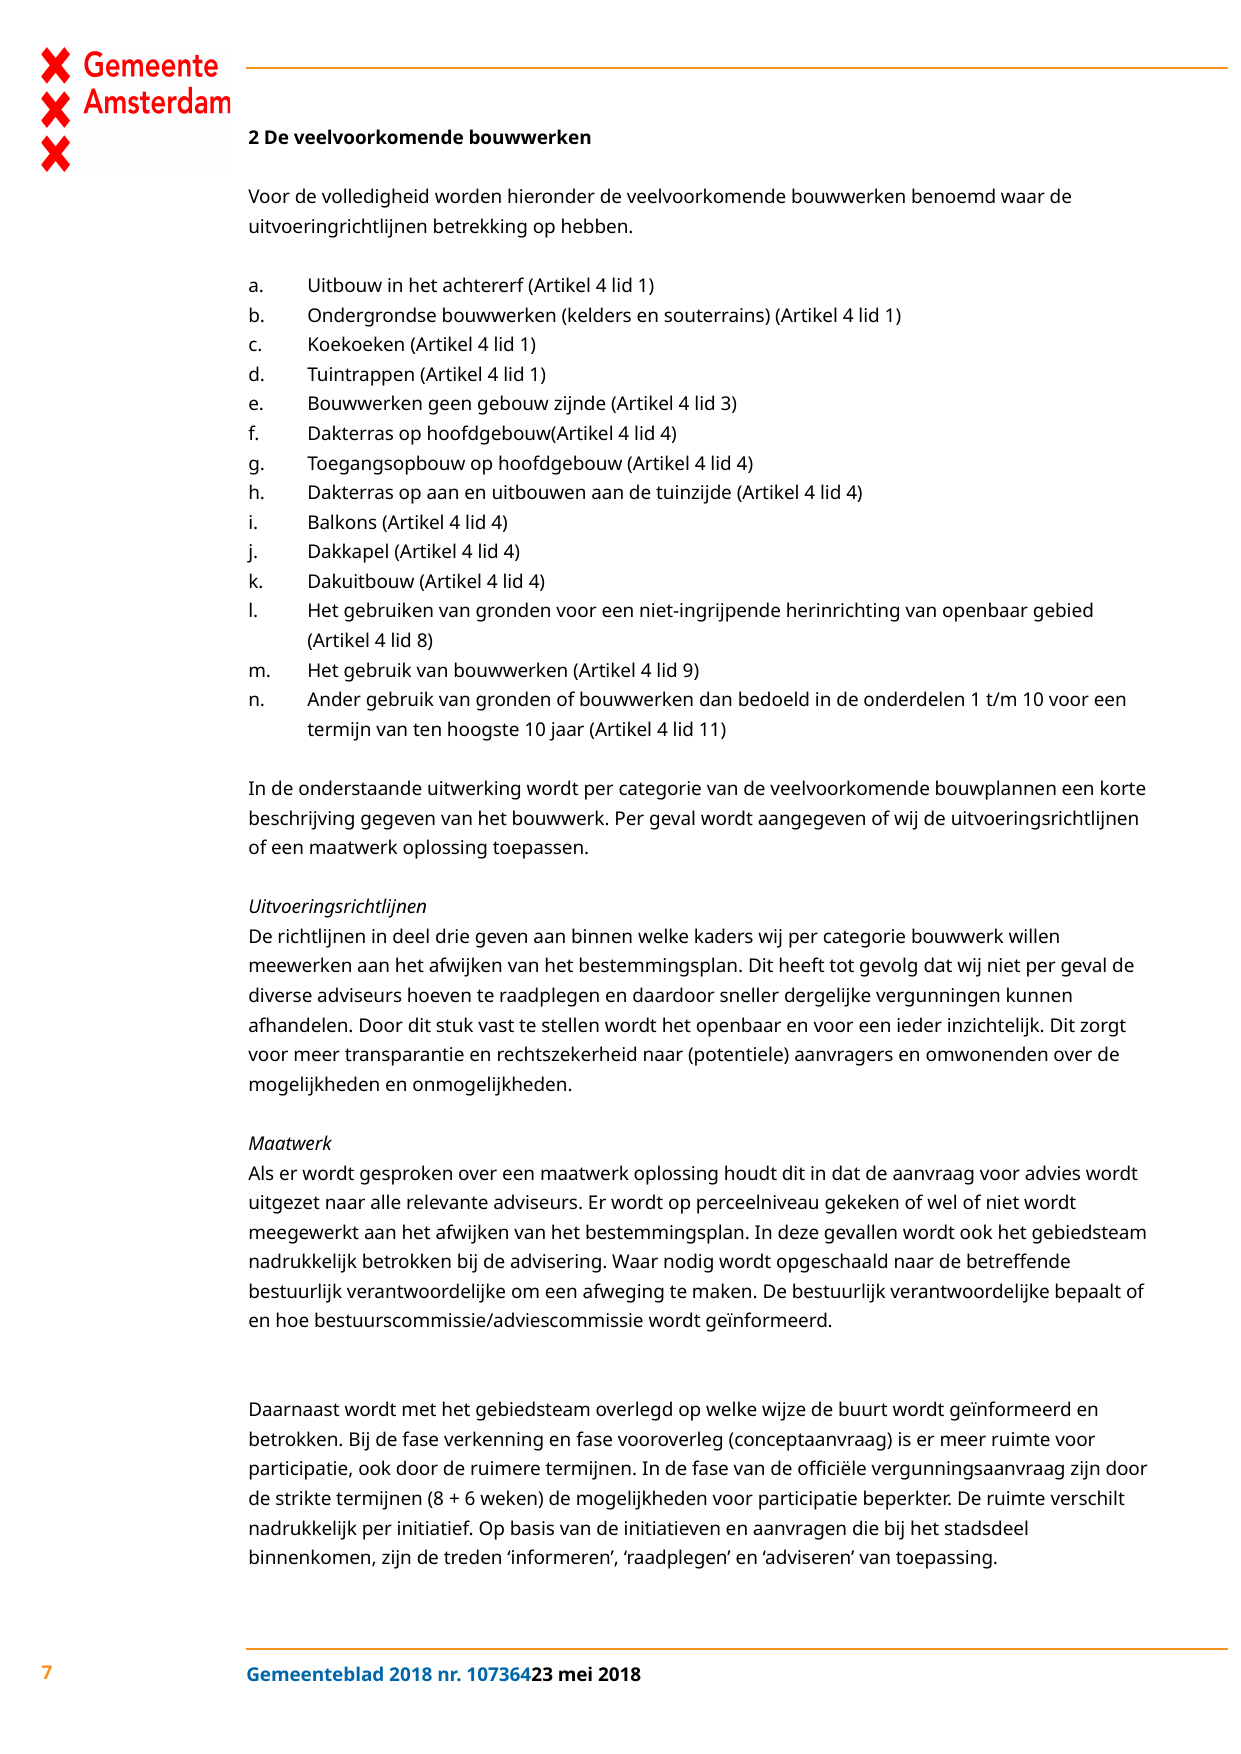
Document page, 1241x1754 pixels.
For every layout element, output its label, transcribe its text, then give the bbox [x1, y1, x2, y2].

picture [41, 47, 231, 172]
text Als er wordt gesproken over een maatwerk oplossing houdt dit in dat de aanvraag voor advies wordt uitgezet naar alle relevante adviseurs. Er wordt op perceelniveau gekeken of wel of niet wordt meegewerkt aan het afwijken van het bestemmingsplan. In deze gevallen wordt ook het gebiedsteam nadrukkelijk betrokken bij de advisering. Waar nodig wordt opgeschaald naar de betreffende bestuurlijk verantwoordelijke om een afweging te maken. De bestuurlijk verantwoordelijke bepaalt of en hoe bestuurscommissie/adviescommissie wordt geïnformeerd. [248, 1160, 1152, 1333]
list Dakuitbouw (Artikel 4 lid 4) [248, 568, 1152, 594]
list Bouwwerken geen gebouw zijnde (Artikel 4 lid 3) [248, 391, 1152, 416]
list Uitbouw in het achtererf (Artikel 4 lid 1) [248, 272, 1152, 298]
text Voor de volledigheid worden hieronder de veelvoorkomende bouwwerken benoemd waar de uitvoeringrichtlijnen betrekking op hebben. [248, 183, 1152, 239]
list Ondergrondse bouwwerken (kelders en souterrains) (Artikel 4 lid 1) [248, 302, 1152, 328]
text 2 De veelvoorkomende bouwwerken [248, 124, 1152, 150]
text De richtlijnen in deel drie geven aan binnen welke kaders wij per categorie bouwwerk willen meewerken aan het afwijken van het bestemmingsplan. Dit heeft tot gevolg dat wij niet per geval de diverse adviseurs hoeven te raadplegen en daardoor sneller dergelijke vergunningen kunnen afhandelen. Door dit stuk vast te stellen wordt het openbaar en voor een ieder inzichtelijk. Dit zorgt voor meer transparantie en rechtszekerheid naar (potentiele) aanvragers en omwonenden over de mogelijkheden en onmogelijkheden. [248, 923, 1152, 1097]
text Uitvoeringsrichtlijnen [248, 893, 1152, 919]
text In de onderstaande uitwerking wordt per categorie van de veelvoorkomende bouwplannen een korte beschrijving gegeven van het bouwwerk. Per geval wordt aangegeven of wij de uitvoeringsrichtlijnen of een maatwerk oplossing toepassen. [248, 775, 1152, 860]
text Daarnaast wordt met het gebiedsteam overlegd op welke wijze de buurt wordt geïnformeerd en betrokken. Bij de fase verkenning en fase vooroverleg (conceptaanvraag) is er meer ruimte voor participatie, ook door de ruimere termijnen. In de fase van de officiële vergunningsaanvraag zijn door de strikte termijnen (8 + 6 weken) de mogelijkheden voor participatie beperkter. De ruimte verschilt nadrukkelijk per initiatief. Op basis van de initiatieven en aanvragen die bij het stadsdeel binnenkomen, zijn de treden ‘informeren’, ‘raadplegen’ en ‘adviseren’ van toepassing. [248, 1396, 1152, 1570]
list Balkons (Artikel 4 lid 4) [248, 509, 1152, 535]
list Dakterras op hoofdgebouw(Artikel 4 lid 4) [248, 420, 1152, 446]
text Maatwerk [248, 1130, 1152, 1156]
list Dakkapel (Artikel 4 lid 4) [248, 538, 1152, 564]
list Koekoeken (Artikel 4 lid 1) [248, 331, 1152, 357]
list Ander gebruik van gronden of bouwwerken dan bedoeld in de onderdelen 1 t/m 10 voor een termijn van ten hoogste 10 jaar (Artikel 4 lid 11) [248, 686, 1152, 742]
list Toegangsopbouw op hoofdgebouw (Artikel 4 lid 4) [248, 450, 1152, 476]
list Het gebruiken van gronden voor een niet-ingrijpende herinrichting van openbaar gebied (Artikel 4 lid 8) [248, 598, 1152, 653]
list Dakterras op aan en uitbouwen aan de tuinzijde (Artikel 4 lid 4) [248, 479, 1152, 505]
list Het gebruik van bouwwerken (Artikel 4 lid 9) [248, 657, 1152, 683]
list Tuintrappen (Artikel 4 lid 1) [248, 361, 1152, 387]
